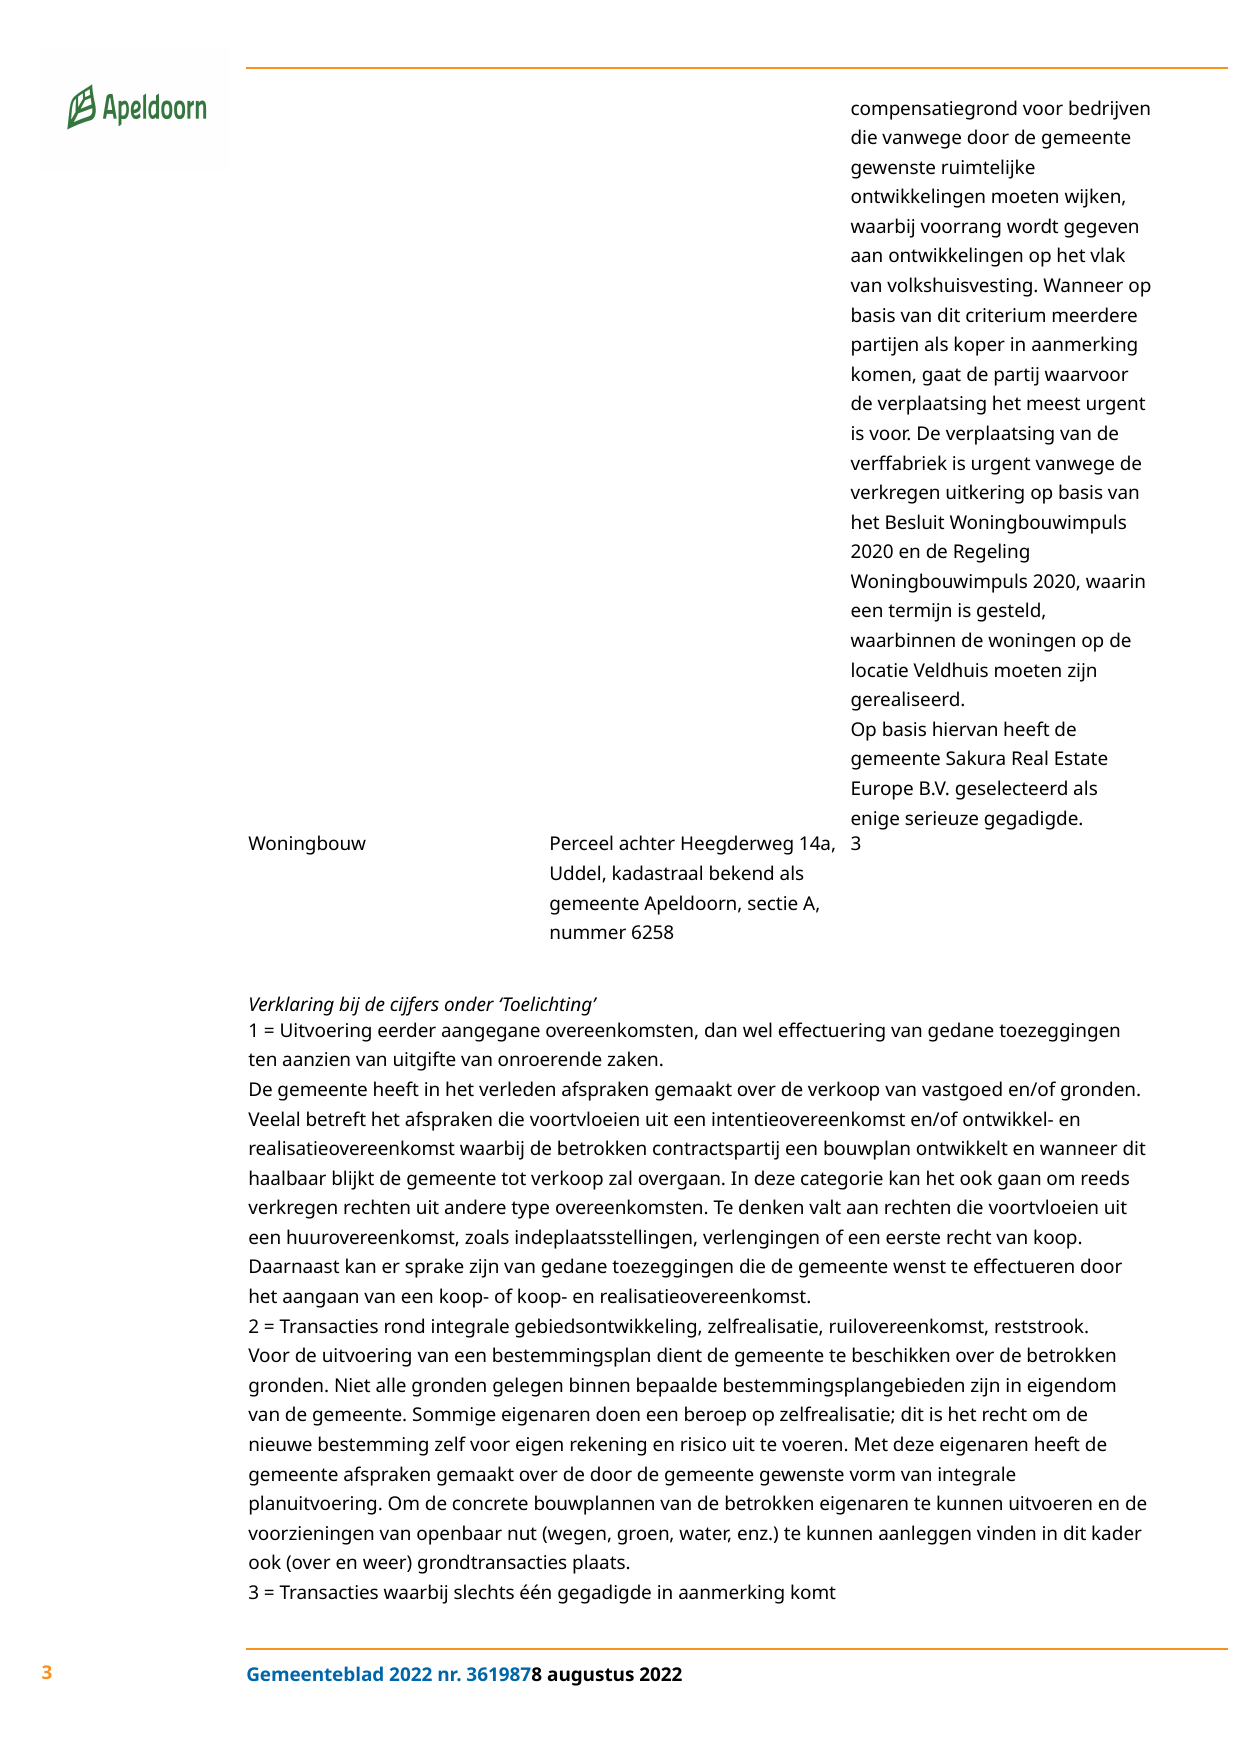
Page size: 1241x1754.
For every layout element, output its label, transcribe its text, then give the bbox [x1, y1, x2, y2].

text 3 = Transacties waarbij slechts één gegadigde in aanmerking komt [248, 1579, 1152, 1605]
table_cell Woningbouw [248, 831, 549, 945]
text Verklaring bij de cijfers onder ‘Toelichting’ [248, 991, 1152, 1017]
text Daarnaast kan er sprake zijn van gedane toezeggingen die de gemeente wenst te effectueren door het aangaan van een koop- of koop- en realisatieovereenkomst. [248, 1254, 1152, 1309]
table_cell compensatiegrond voor bedrijven die vanwege door de gemeente gewenste ruimtelijke ontwikkelingen moeten wijken, waarbij voorrang wordt gegeven aan ontwikkelingen op het vlak van volkshuisvesting. Wanneer op basis van dit criterium meerdere partijen als koper in aanmerking komen, gaat de partij waarvoor de verplaatsing het meest urgent is voor. De verplaatsing van de verffabriek is urgent vanwege de verkregen uitkering op basis van het Besluit Woningbouwimpuls 2020 en de Regeling Woningbouwimpuls 2020, waarin een termijn is gesteld, waarbinnen de woningen op de locatie Veldhuis moeten zijn gerealiseerd. Op basis hiervan heeft de gemeente Sakura Real Estate Europe B.V. geselecteerd als enige serieuze gegadigde. [850, 95, 1152, 831]
table_cell 3 [850, 831, 1152, 945]
text 2 = Transacties rond integrale gebiedsontwikkeling, zelfrealisatie, ruilovereenkomst, reststrook. [248, 1313, 1152, 1339]
text 1 = Uitvoering eerder aangegane overeenkomsten, dan wel effectuering van gedane toezeggingen ten aanzien van uitgifte van onroerende zaken. [248, 1017, 1152, 1072]
text De gemeente heeft in het verleden afspraken gemaakt over de verkoop van vastgoed en/of gronden. Veelal betreft het afspraken die voortvloeien uit een intentieovereenkomst en/of ontwikkel- en realisatieovereenkomst waarbij de betrokken contractspartij een bouwplan ontwikkelt en wanneer dit haalbaar blijkt de gemeente tot verkoop zal overgaan. In deze categorie kan het ook gaan om reeds verkregen rechten uit andere type overeenkomsten. Te denken valt aan rechten die voortvloeien uit een huurovereenkomst, zoals indeplaatsstellingen, verlengingen of een eerste recht van koop. [248, 1076, 1152, 1250]
text Voor de uitvoering van een bestemmingsplan dient de gemeente te beschikken over de betrokken gronden. Niet alle gronden gelegen binnen bepaalde bestemmingsplangebieden zijn in eigendom van de gemeente. Sommige eigenaren doen een beroep op zelfrealisatie; dit is het recht om de nieuwe bestemming zelf voor eigen rekening en risico uit te voeren. Met deze eigenaren heeft de gemeente afspraken gemaakt over de door de gemeente gewenste vorm van integrale planuitvoering. Om de concrete bouwplannen van de betrokken eigenaren te kunnen uitvoeren en de voorzieningen van openbaar nut (wegen, groen, water, enz.) te kunnen aanleggen vinden in dit kader ook (over en weer) grondtransacties plaats. [248, 1342, 1152, 1575]
table_cell [549, 95, 850, 831]
table_cell [248, 95, 549, 831]
table_cell Perceel achter Heegderweg 14a, Uddel, kadastraal bekend als gemeente Apeldoorn, sectie A, nummer 6258 [549, 831, 850, 945]
picture [41, 47, 231, 172]
